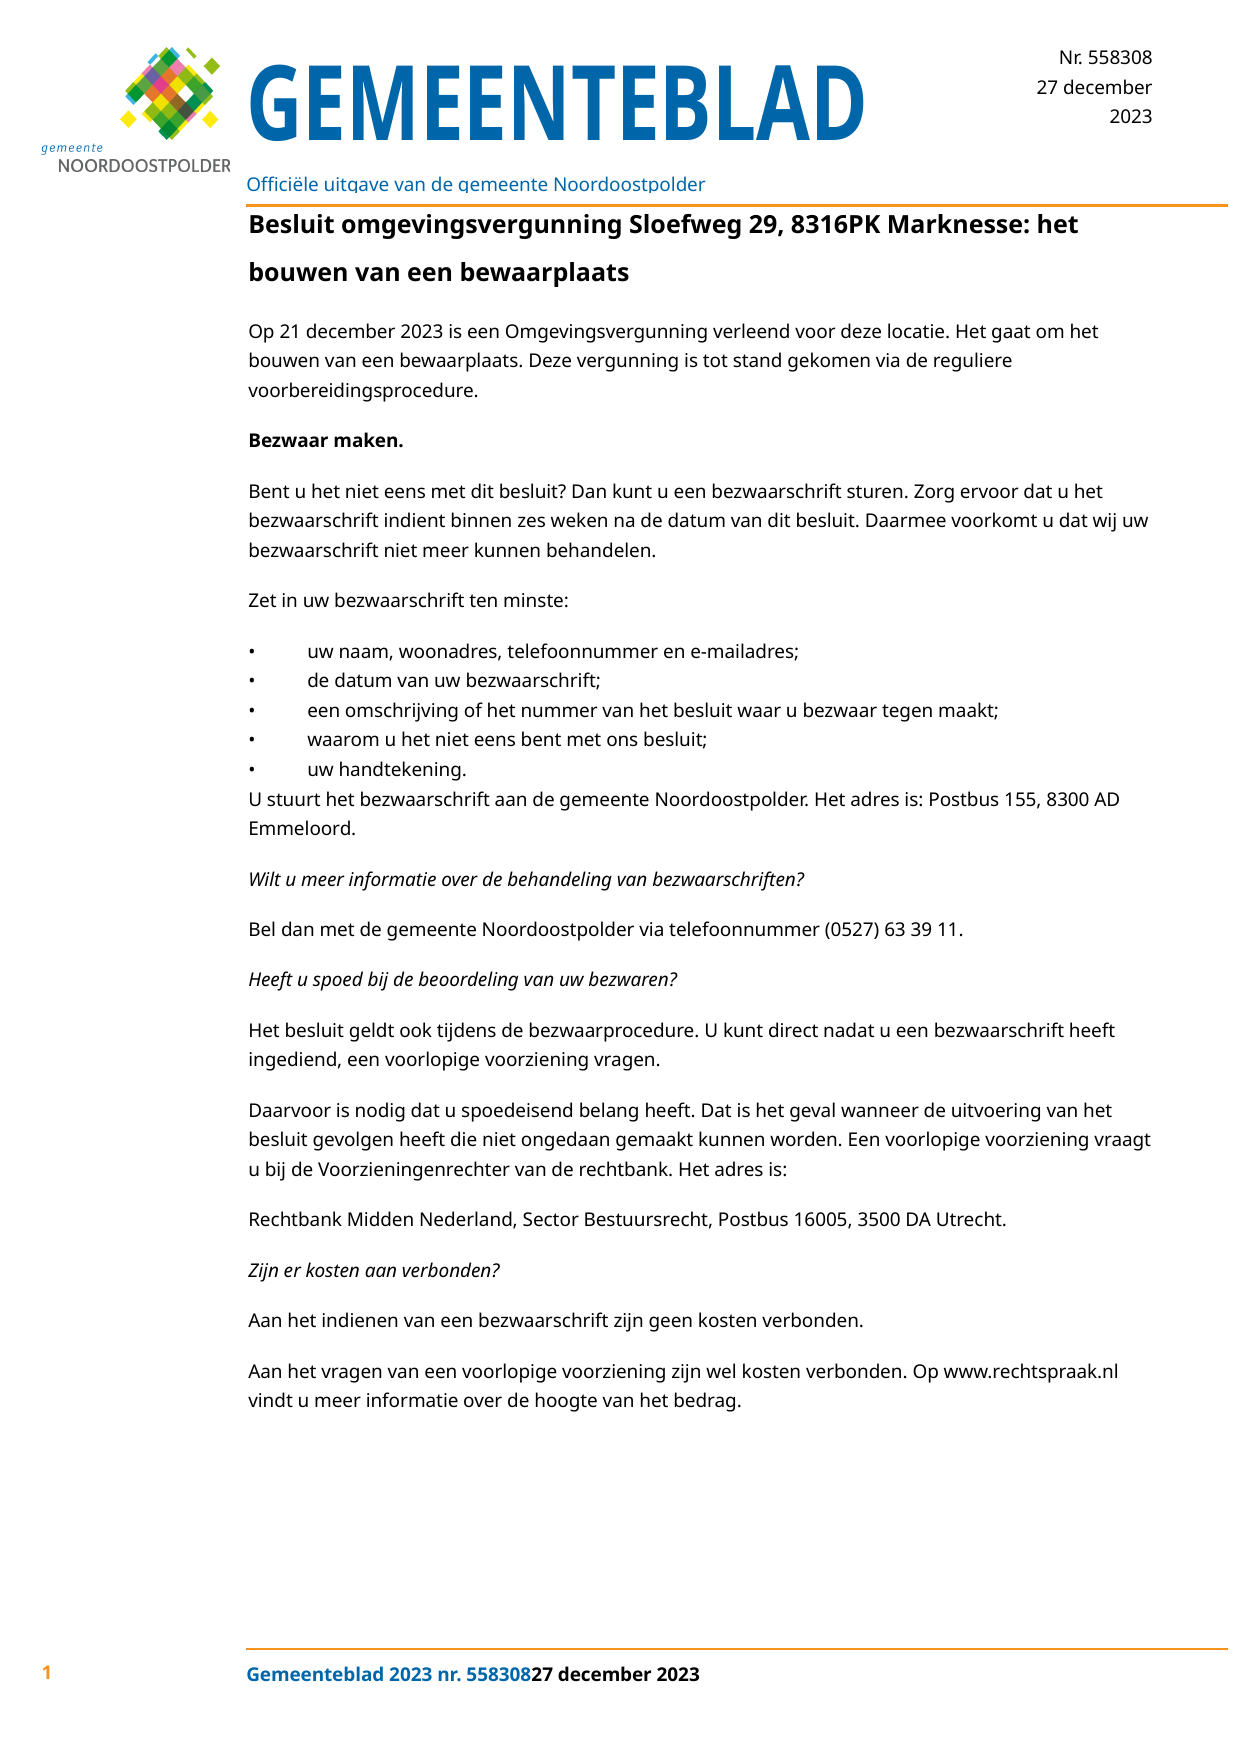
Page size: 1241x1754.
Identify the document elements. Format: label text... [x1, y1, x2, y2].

picture [41, 47, 231, 172]
list de datum van uw bezwaarschrift; [248, 667, 1152, 693]
text U stuurt het bezwaarschrift aan de gemeente Noordoostpolder. Het adres is: Postbus 155, 8300 AD Emmeloord. [248, 786, 1152, 841]
text Het besluit geldt ook tijdens de bezwaarprocedure. U kunt direct nadat u een bezwaarschrift heeft ingediend, een voorlopige voorziening vragen. [248, 1017, 1152, 1072]
list uw handtekening. [248, 756, 1152, 782]
text Bel dan met de gemeente Noordoostpolder via telefoonnummer (0527) 63 39 11. [248, 916, 1152, 942]
text Op 21 december 2023 is een Omgevingsvergunning verleend voor deze locatie. Het gaat om het bouwen van een bewaarplaats. Deze vergunning is tot stand gekomen via de reguliere voorbereidingsprocedure. [248, 318, 1152, 403]
text Heeft u spoed bij de beoordeling van uw bezwaren? [248, 967, 1152, 992]
list waarom u het niet eens bent met ons besluit; [248, 727, 1152, 752]
text Daarvoor is nodig dat u spoedeisend belang heeft. Dat is het geval wanneer de uitvoering van het besluit gevolgen heeft die niet ongedaan gemaakt kunnen worden. Een voorlopige voorziening vraagt u bij de Voorzieningenrechter van de rechtbank. Het adres is: [248, 1097, 1152, 1182]
text Aan het vragen van een voorlopige voorziening zijn wel kosten verbonden. Op www.rechtspraak.nl vindt u meer informatie over de hoogte van het bedrag. [248, 1358, 1152, 1413]
text Rechtbank Midden Nederland, Sector Bestuursrecht, Postbus 16005, 3500 DA Utrecht. [248, 1207, 1152, 1232]
text Bezwaar maken. [248, 427, 1152, 453]
text Besluit omgevingsvergunning Sloefweg 29, 8316PK Marknesse: het bouwen van een bewaarplaats [248, 207, 1152, 288]
text Zijn er kosten aan verbonden? [248, 1257, 1152, 1283]
text Wilt u meer informatie over de behandeling van bezwaarschriften? [248, 866, 1152, 892]
text Aan het indienen van een bezwaarschrift zijn geen kosten verbonden. [248, 1307, 1152, 1333]
text Zet in uw bezwaarschrift ten minste: [248, 587, 1152, 613]
text Bent u het niet eens met dit besluit? Dan kunt u een bezwaarschrift sturen. Zorg ervoor dat u het bezwaarschrift indient binnen zes weken na de datum van dit besluit. Daarmee voorkomt u dat wij uw bezwaarschrift niet meer kunnen behandelen. [248, 478, 1152, 563]
list uw naam, woonadres, telefoonnummer en e-mailadres; [248, 638, 1152, 664]
list een omschrijving of het nummer van het besluit waar u bezwaar tegen maakt; [248, 697, 1152, 723]
